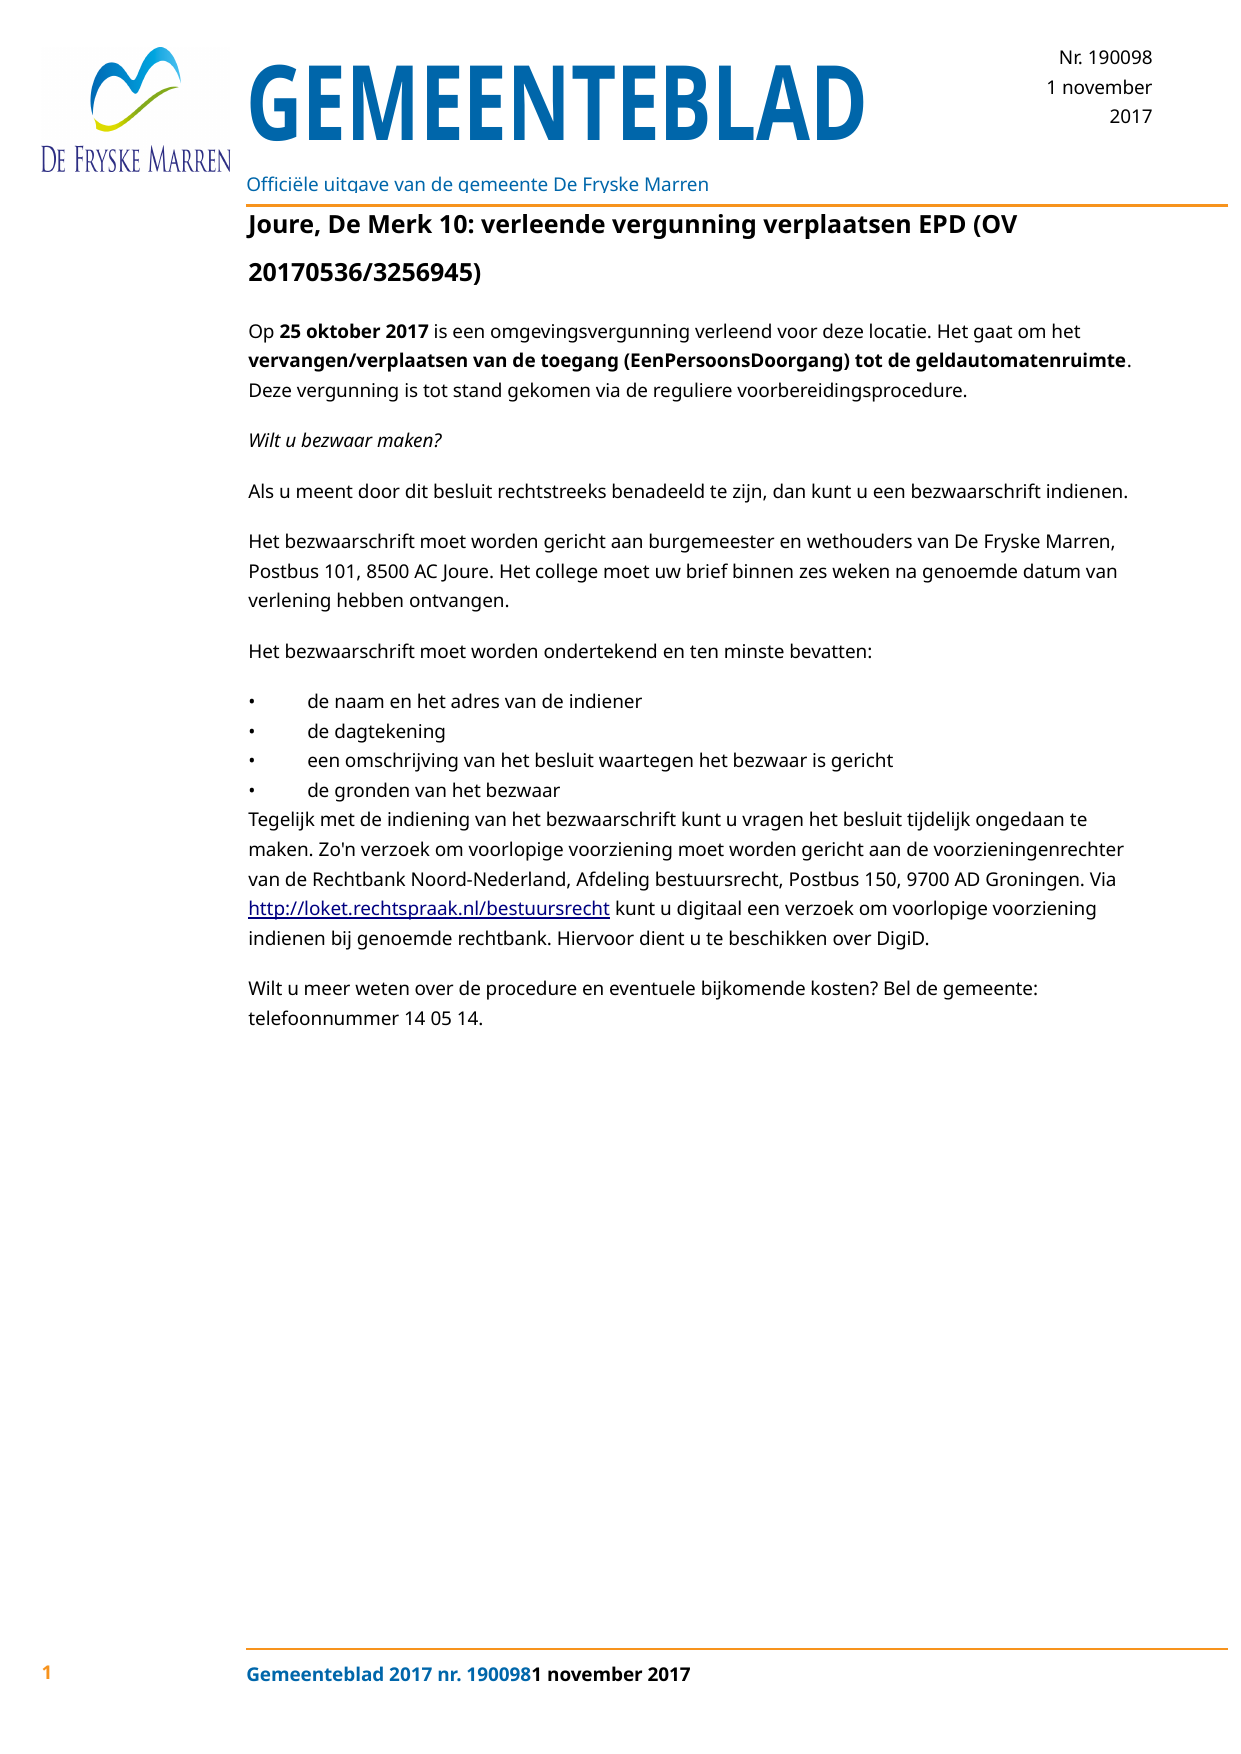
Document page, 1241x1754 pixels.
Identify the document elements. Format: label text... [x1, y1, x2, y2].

text Wilt u bezwaar maken? [248, 427, 1152, 453]
text Wilt u meer weten over de procedure en eventuele bijkomende kosten? Bel de gemeente: telefoonnummer 14 05 14. [248, 975, 1152, 1031]
text Joure, De Merk 10: verleende vergunning verplaatsen EPD (OV 20170536/3256945) [248, 207, 1152, 288]
list de gronden van het bezwaar [248, 777, 1152, 803]
text Op 25 oktober 2017 is een omgevingsvergunning verleend voor deze locatie. Het gaat om het vervangen/verplaatsen van de toegang (EenPersoonsDoorgang) tot de geldautomatenruimte. Deze vergunning is tot stand gekomen via de reguliere voorbereidingsprocedure. [248, 318, 1152, 403]
list de dagtekening [248, 718, 1152, 744]
text Als u meent door dit besluit rechtstreeks benadeeld te zijn, dan kunt u een bezwaarschrift indienen. [248, 478, 1152, 504]
text Tegelijk met de indiening van het bezwaarschrift kunt u vragen het besluit tijdelijk ongedaan te maken. Zo'n verzoek om voorlopige voorziening moet worden gericht aan de voorzieningenrechter van de Rechtbank Noord-Nederland, Afdeling bestuursrecht, Postbus 150, 9700 AD Groningen. Via http://loket.rechtspraak.nl/bestuursrecht kunt u digitaal een verzoek om voorlopige voorziening indienen bij genoemde rechtbank. Hiervoor dient u te beschikken over DigiD. [248, 807, 1152, 951]
list de naam en het adres van de indiener [248, 688, 1152, 714]
text Het bezwaarschrift moet worden ondertekend en ten minste bevatten: [248, 638, 1152, 664]
picture [41, 47, 231, 172]
text Het bezwaarschrift moet worden gericht aan burgemeester en wethouders van De Fryske Marren, Postbus 101, 8500 AC Joure. Het college moet uw brief binnen zes weken na genoemde datum van verlening hebben ontvangen. [248, 528, 1152, 613]
list een omschrijving van het besluit waartegen het bezwaar is gericht [248, 747, 1152, 773]
